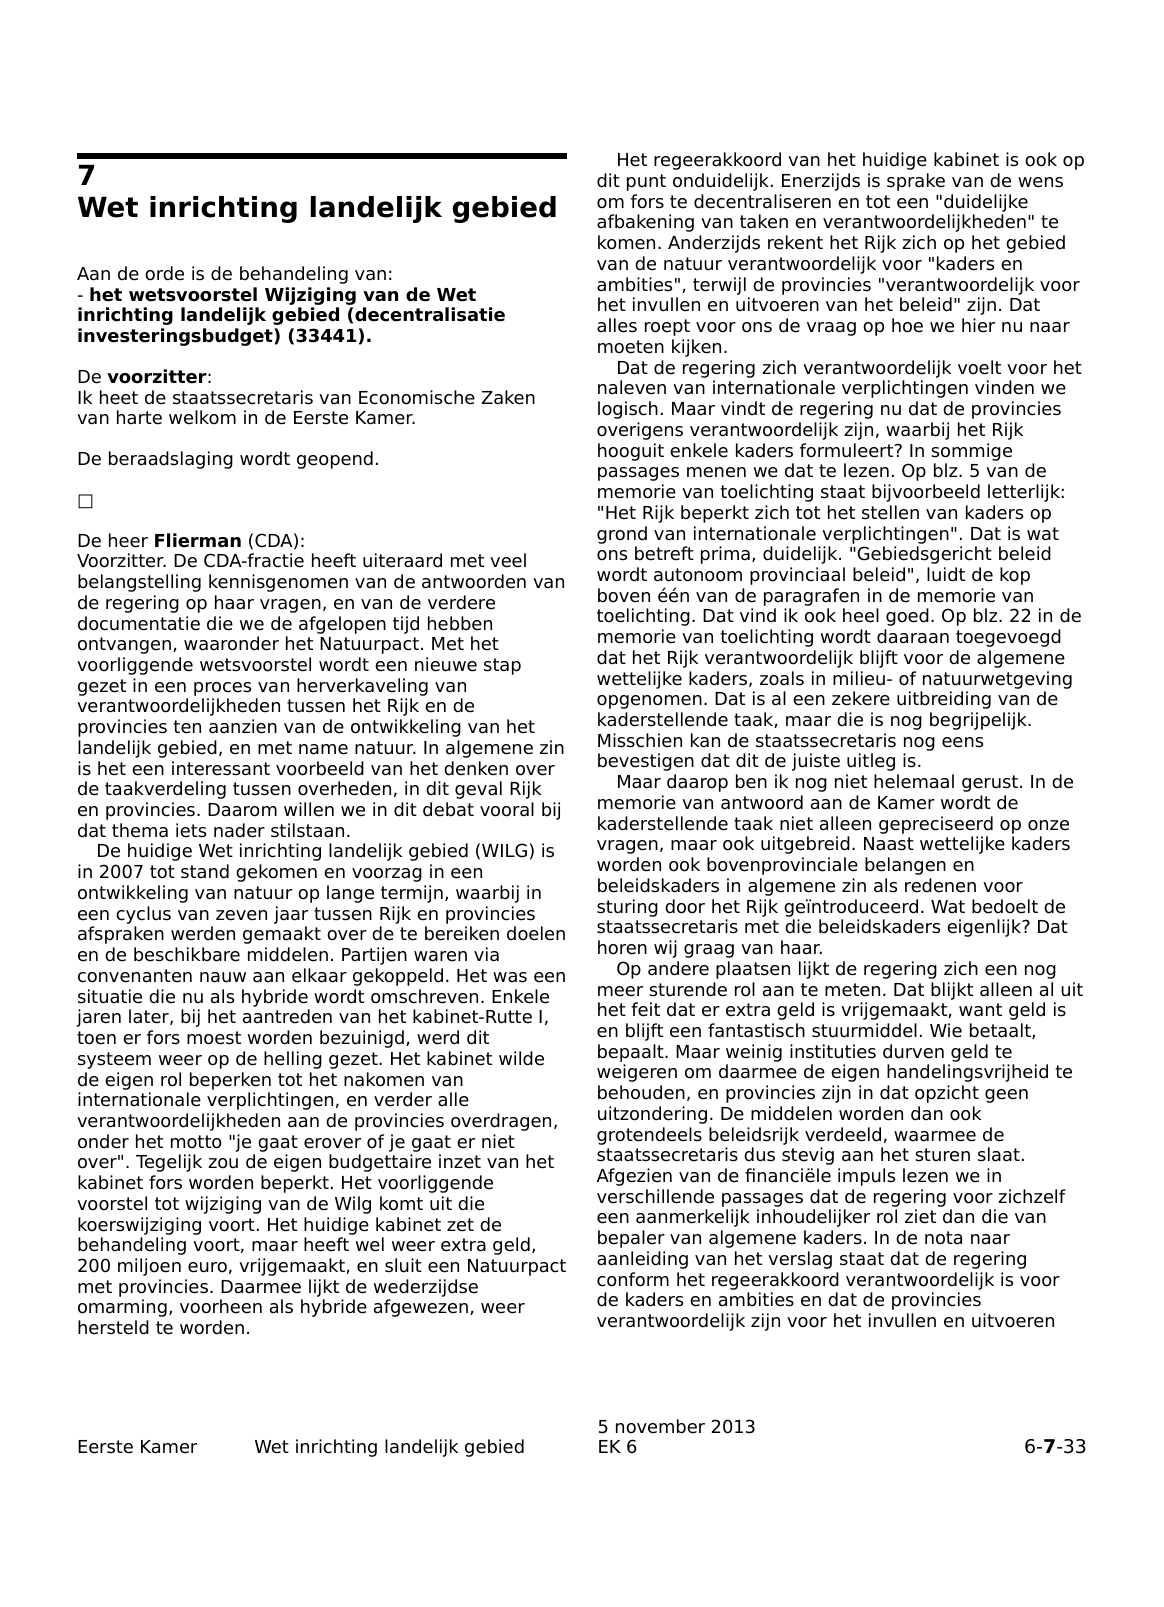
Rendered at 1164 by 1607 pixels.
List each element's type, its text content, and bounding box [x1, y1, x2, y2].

text Het regeerakkoord van het huidige kabinet is ook op dit punt onduidelijk. Enerzijds is sprake van de wens om fors te decentraliseren en tot een "duidelijke afbakening van taken en verantwoordelijkheden" te komen. Anderzijds rekent het Rijk zich op het gebied van de natuur verantwoordelijk voor "kaders en ambities", terwijl de provincies "verantwoordelijk voor het invullen en uitvoeren van het beleid" zijn. Dat alles roept voor ons de vraag op hoe we hier nu naar moeten kijken. [596, 150, 1087, 357]
text □ [77, 490, 567, 510]
text Dat de regering zich verantwoordelijk voelt voor het naleven van internationale verplichtingen vinden we logisch. Maar vindt de regering nu dat de provincies overigens verantwoordelijk zijn, waarbij het Rijk hooguit enkele kaders formuleert? In sommige passages menen we dat te lezen. Op blz. 5 van de memorie van toelichting staat bijvoorbeeld letterlijk: "Het Rijk beperkt zich tot het stellen van kaders op grond van internationale verplichtingen". Dat is wat ons betreft prima, duidelijk. "Gebiedsgericht beleid wordt autonoom provinciaal beleid", luidt de kop boven één van de paragrafen in de memorie van toelichting. Dat vind ik ook heel goed. Op blz. 22 in de memorie van toelichting wordt daaraan toegevoegd dat het Rijk verantwoordelijk blijft voor de algemene wettelijke kaders, zoals in milieu- of natuurwetgeving opgenomen. Dat is al een zekere uitbreiding van de kaderstellende taak, maar die is nog begrijpelijk. Misschien kan de staatssecretaris nog eens bevestigen dat dit de juiste uitleg is. [596, 357, 1087, 772]
text Aan de orde is de behandeling van: [77, 264, 567, 284]
text Maar daarop ben ik nog niet helemaal gerust. In de memorie van antwoord aan de Kamer wordt de kaderstellende taak niet alleen gepreciseerd op onze vragen, maar ook uitgebreid. Naast wettelijke kaders worden ook bovenprovinciale belangen en beleidskaders in algemene zin als redenen voor sturing door het Rijk geïntroduceerd. Wat bedoelt de staatssecretaris met die beleidskaders eigenlijk? Dat horen wij graag van haar. [596, 772, 1087, 959]
text Ik heet de staatssecretaris van Economische Zaken van harte welkom in de Eerste Kamer. [77, 387, 567, 429]
text De huidige Wet inrichting landelijk gebied (WILG) is in 2007 tot stand gekomen en voorzag in een ontwikkeling van natuur op lange termijn, waarbij in een cyclus van zeven jaar tussen Rijk en provincies afspraken werden gemaakt over de te bereiken doelen en de beschikbare middelen. Partijen waren via convenanten nauw aan elkaar gekoppeld. Het was een situatie die nu als hybride wordt omschreven. Enkele jaren later, bij het aantreden van het kabinet-Rutte I, toen er fors moest worden bezuinigd, werd dit systeem weer op de helling gezet. Het kabinet wilde de eigen rol beperken tot het nakomen van internationale verplichtingen, en verder alle verantwoordelijkheden aan de provincies overdragen, onder het motto "je gaat erover of je gaat er niet over". Tegelijk zou de eigen budgettaire inzet van het kabinet fors worden beperkt. Het voorliggende voorstel tot wijziging van de Wilg komt uit die koerswijziging voort. Het huidige kabinet zet de behandeling voort, maar heeft wel weer extra geld, 200 miljoen euro, vrijgemaakt, en sluit een Natuurpact met provincies. Daarmee lijkt de wederzijdse omarming, voorheen als hybride afgewezen, weer hersteld te worden. [77, 841, 567, 1339]
title 7 Wet inrichting landelijk gebied [77, 159, 567, 224]
text De beraadslaging wordt geopend. [77, 449, 567, 470]
text Voorzitter. De CDA-fractie heeft uiteraard met veel belangstelling kennisgenomen van de antwoorden van de regering op haar vragen, en van de verdere documentatie die we de afgelopen tijd hebben ontvangen, waaronder het Natuurpact. Met het voorliggende wetsvoorstel wordt een nieuwe stap gezet in een proces van herverkaveling van verantwoordelijkheden tussen het Rijk en de provincies ten aanzien van de ontwikkeling van het landelijk gebied, en met name natuur. In algemene zin is het een interessant voorbeeld van het denken over de taakverdeling tussen overheden, in dit geval Rijk en provincies. Daarom willen we in dit debat vooral bij dat thema iets nader stilstaan. [77, 551, 567, 841]
text - het wetsvoorstel Wijziging van de Wet inrichting landelijk gebied (decentralisatie investeringsbudget) (33441). [77, 284, 567, 347]
text De voorzitter: [77, 367, 567, 387]
text De heer Flierman (CDA): [77, 530, 567, 551]
text Op andere plaatsen lijkt de regering zich een nog meer sturende rol aan te meten. Dat blijkt alleen al uit het feit dat er extra geld is vrijgemaakt, want geld is en blijft een fantastisch stuurmiddel. Wie betaalt, bepaalt. Maar weinig instituties durven geld te weigeren om daarmee de eigen handelingsvrijheid te behouden, en provincies zijn in dat opzicht geen uitzondering. De middelen worden dan ook grotendeels beleidsrijk verdeeld, waarmee de staatssecretaris dus stevig aan het sturen slaat. Afgezien van de financiële impuls lezen we in verschillende passages dat de regering voor zichzelf een aanmerkelijk inhoudelijker rol ziet dan die van bepaler van algemene kaders. In de nota naar aanleiding van het verslag staat dat de regering conform het regeerakkoord verantwoordelijk is voor de kaders en ambities en dat de provincies verantwoordelijk zijn voor het invullen en uitvoeren [596, 959, 1087, 1332]
